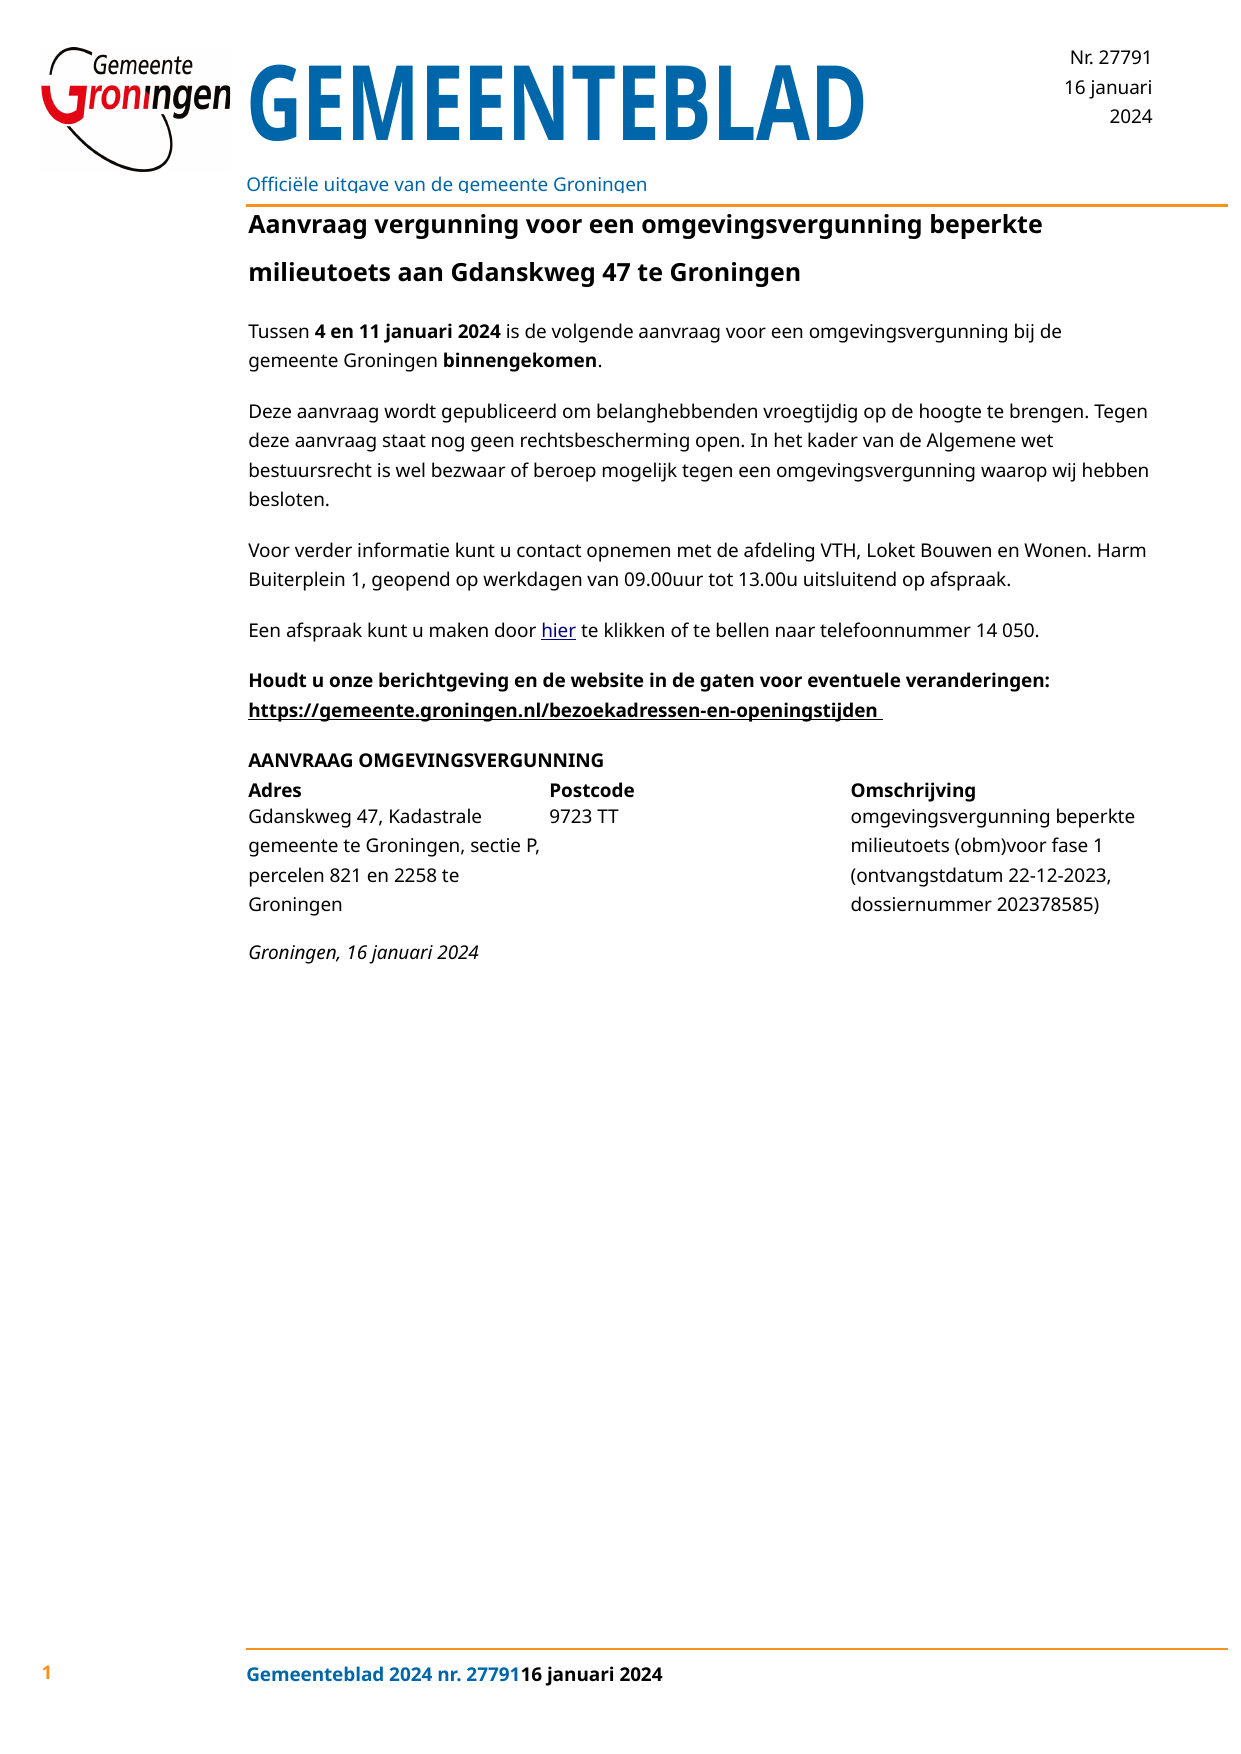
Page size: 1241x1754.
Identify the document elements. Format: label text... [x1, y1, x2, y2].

table_cell Gdanskweg 47, Kadastrale gemeente te Groningen, sectie P, percelen 821 en 2258 te Groningen [248, 803, 549, 917]
text AANVRAAG OMGEVINGSVERGUNNING [248, 747, 1152, 773]
text Tussen 4 en 11 januari 2024 is de volgende aanvraag voor een omgevingsvergunning bij de gemeente Groningen binnengekomen. [248, 318, 1152, 373]
text Groningen, 16 januari 2024 [248, 939, 1152, 964]
table_cell 9723 TT [549, 803, 850, 917]
text Aanvraag vergunning voor een omgevingsvergunning beperkte milieutoets aan Gdanskweg 47 te Groningen [248, 207, 1152, 288]
text Deze aanvraag wordt gepubliceerd om belanghebbenden vroegtijdig op de hoogte te brengen. Tegen deze aanvraag staat nog geen rechtsbescherming open. In het kader van de Algemene wet bestuursrecht is wel bezwaar of beroep mogelijk tegen een omgevingsvergunning waarop wij hebben besloten. [248, 398, 1152, 512]
text Voor verder informatie kunt u contact opnemen met de afdeling VTH, Loket Bouwen en Wonen. Harm Buiterplein 1, geopend op werkdagen van 09.00uur tot 13.00u uitsluitend op afspraak. [248, 537, 1152, 592]
text Een afspraak kunt u maken door hier te klikken of te bellen naar telefoonnummer 14 050. [248, 617, 1152, 643]
table_header Postcode [549, 777, 850, 803]
table_header Omschrijving [850, 777, 1152, 803]
table_header Adres [248, 777, 549, 803]
picture [41, 47, 231, 172]
text Houdt u onze berichtgeving en de website in de gaten voor eventuele veranderingen: https://gemeente.groningen.nl/bezoekadressen-en-openingstijden [248, 667, 1152, 723]
table_cell omgevingsvergunning beperkte milieutoets (obm)voor fase 1 (ontvangstdatum 22-12-2023, dossiernummer 202378585) [850, 803, 1152, 917]
